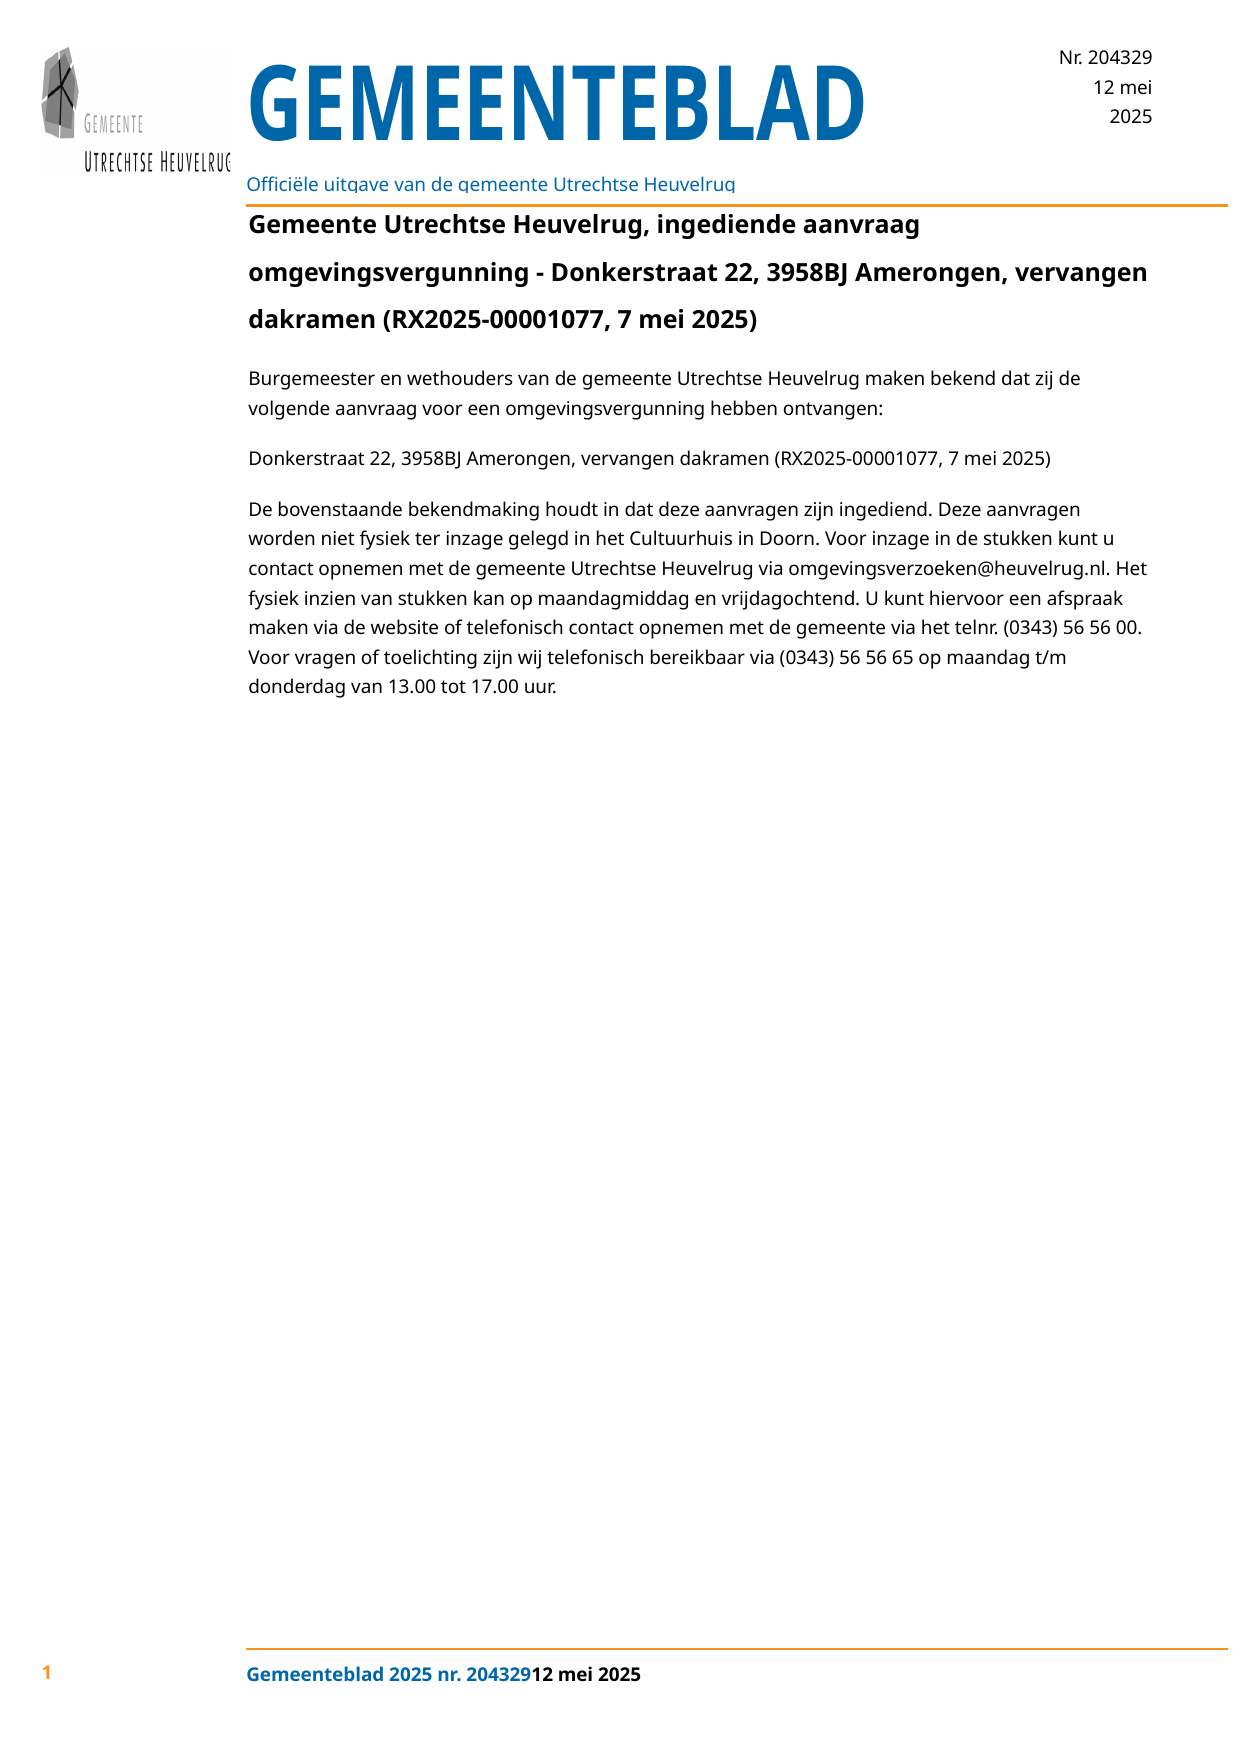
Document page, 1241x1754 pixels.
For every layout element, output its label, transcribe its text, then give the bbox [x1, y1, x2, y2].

picture [41, 47, 231, 172]
text Burgemeester en wethouders van de gemeente Utrechtse Heuvelrug maken bekend dat zij de volgende aanvraag voor een omgevingsvergunning hebben ontvangen: [248, 366, 1152, 421]
text De bovenstaande bekendmaking houdt in dat deze aanvragen zijn ingediend. Deze aanvragen worden niet fysiek ter inzage gelegd in het Cultuurhuis in Doorn. Voor inzage in de stukken kunt u contact opnemen met de gemeente Utrechtse Heuvelrug via omgevingsverzoeken@heuvelrug.nl. Het fysiek inzien van stukken kan op maandagmiddag en vrijdagochtend. U kunt hiervoor een afspraak maken via de website of telefonisch contact opnemen met de gemeente via het telnr. (0343) 56 56 00. Voor vragen of toelichting zijn wij telefonisch bereikbaar via (0343) 56 56 65 op maandag t/m donderdag van 13.00 tot 17.00 uur. [248, 496, 1152, 699]
text Donkerstraat 22, 3958BJ Amerongen, vervangen dakramen (RX2025-00001077, 7 mei 2025) [248, 446, 1152, 471]
text Gemeente Utrechtse Heuvelrug, ingediende aanvraag omgevingsvergunning - Donkerstraat 22, 3958BJ Amerongen, vervangen dakramen (RX2025-00001077, 7 mei 2025) [248, 207, 1152, 336]
